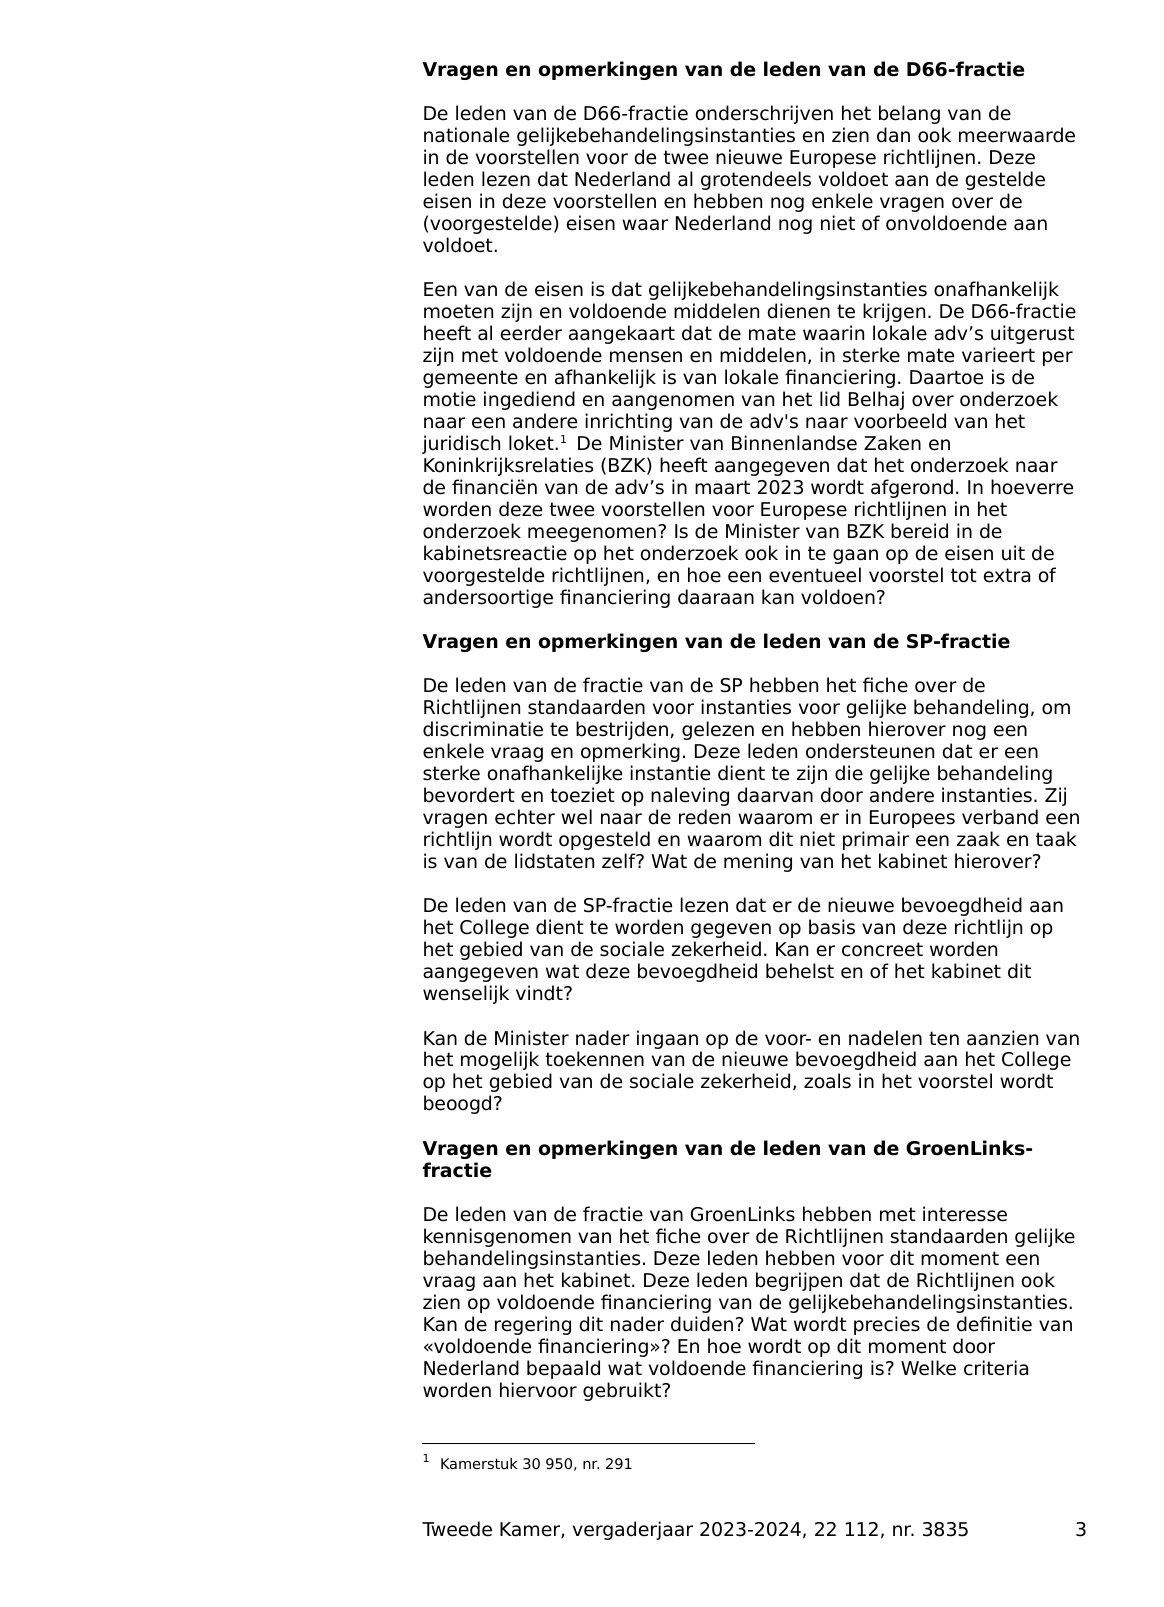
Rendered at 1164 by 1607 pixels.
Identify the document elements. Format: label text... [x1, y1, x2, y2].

text Een van de eisen is dat gelijkebehandelingsinstanties onafhankelijk moeten zijn en voldoende middelen dienen te krijgen. De D66-fractie heeft al eerder aangekaart dat de mate waarin lokale adv’s uitgerust zijn met voldoende mensen en middelen, in sterke mate varieert per gemeente en afhankelijk is van lokale financiering. Daartoe is de motie ingediend en aangenomen van het lid Belhaj over onderzoek naar een andere inrichting van de adv's naar voorbeeld van het juridisch loket. De Minister van Binnenlandse Zaken en Koninkrijksrelaties (BZK) heeft aangegeven dat het onderzoek naar de financiën van de adv’s in maart 2023 wordt afgerond. In hoeverre worden deze twee voorstellen voor Europese richtlijnen in het onderzoek meegenomen? Is de Minister van BZK bereid in de kabinetsreactie op het onderzoek ook in te gaan op de eisen uit de voorgestelde richtlijnen, en hoe een eventueel voorstel tot extra of andersoortige financiering daaraan kan voldoen? [422, 279, 1087, 609]
text Kamerstuk 30 950, nr. 291 [422, 1452, 1087, 1474]
subtitle Vragen en opmerkingen van de leden van de D66-fractie [422, 59, 1087, 81]
text De leden van de fractie van GroenLinks hebben met interesse kennisgenomen van het fiche over de Richtlijnen standaarden gelijke behandelingsinstanties. Deze leden hebben voor dit moment een vraag aan het kabinet. Deze leden begrijpen dat de Richtlijnen ook zien op voldoende financiering van de gelijkebehandelingsinstanties. Kan de regering dit nader duiden? Wat wordt precies de definitie van «voldoende financiering»? En hoe wordt op dit moment door Nederland bepaald wat voldoende financiering is? Welke criteria worden hiervoor gebruikt? [422, 1204, 1087, 1401]
text De leden van de D66-fractie onderschrijven het belang van de nationale gelijkebehandelingsinstanties en zien dan ook meerwaarde in de voorstellen voor de twee nieuwe Europese richtlijnen. Deze leden lezen dat Nederland al grotendeels voldoet aan de gestelde eisen in deze voorstellen en hebben nog enkele vragen over de (voorgestelde) eisen waar Nederland nog niet of onvoldoende aan voldoet. [422, 103, 1087, 257]
text De leden van de SP-fractie lezen dat er de nieuwe bevoegdheid aan het College dient te worden gegeven op basis van deze richtlijn op het gebied van de sociale zekerheid. Kan er concreet worden aangegeven wat deze bevoegdheid behelst en of het kabinet dit wenselijk vindt? [422, 895, 1087, 1005]
text Kan de Minister nader ingaan op de voor- en nadelen ten aanzien van het mogelijk toekennen van de nieuwe bevoegdheid aan het College op het gebied van de sociale zekerheid, zoals in het voorstel wordt beoogd? [422, 1027, 1087, 1115]
subtitle Vragen en opmerkingen van de leden van de GroenLinks-fractie [422, 1137, 1087, 1181]
text De leden van de fractie van de SP hebben het fiche over de Richtlijnen standaarden voor instanties voor gelijke behandeling, om discriminatie te bestrijden, gelezen en hebben hierover nog een enkele vraag en opmerking. Deze leden ondersteunen dat er een sterke onafhankelijke instantie dient te zijn die gelijke behandeling bevordert en toeziet op naleving daarvan door andere instanties. Zij vragen echter wel naar de reden waarom er in Europees verband een richtlijn wordt opgesteld en waarom dit niet primair een zaak en taak is van de lidstaten zelf? Wat de mening van het kabinet hierover? [422, 675, 1087, 873]
subtitle Vragen en opmerkingen van de leden van de SP-fractie [422, 631, 1087, 653]
